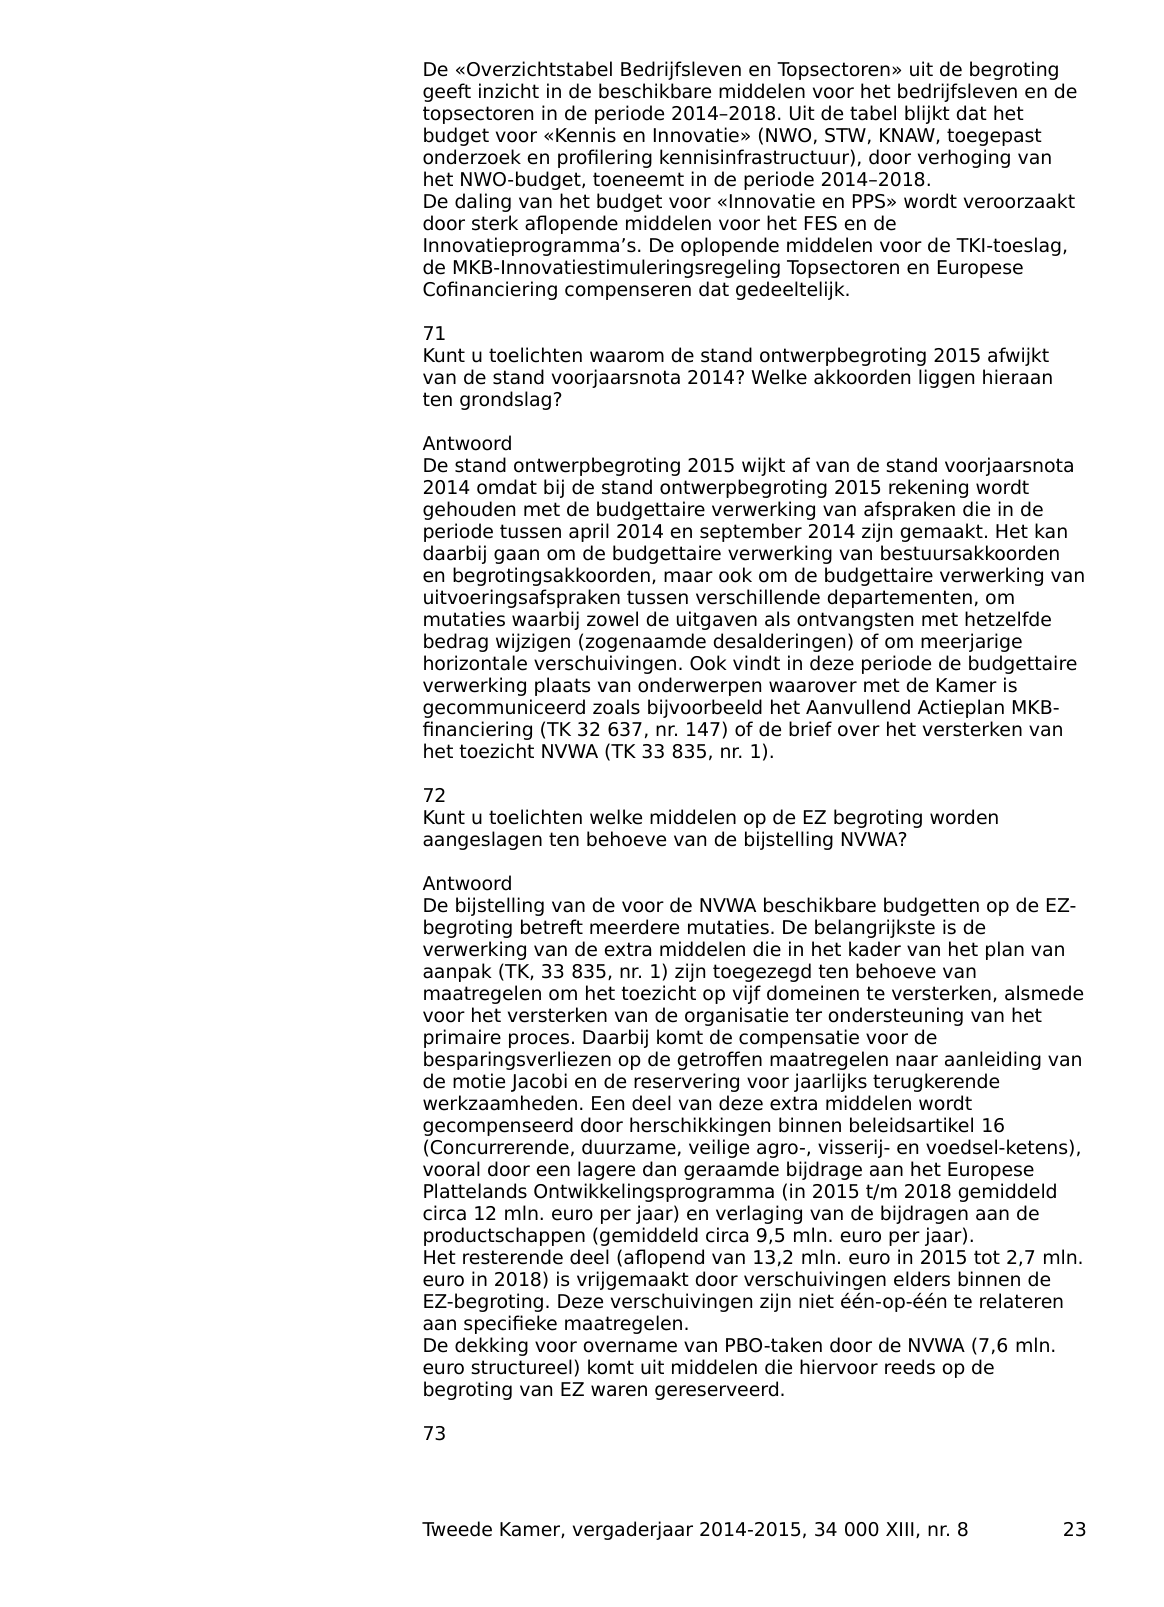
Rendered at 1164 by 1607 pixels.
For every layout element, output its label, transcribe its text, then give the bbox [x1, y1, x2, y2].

text Kunt u toelichten welke middelen op de EZ begroting worden aangeslagen ten behoeve van de bijstelling NVWA? [422, 807, 1087, 851]
text 72 [422, 785, 1087, 807]
text De daling van het budget voor «Innovatie en PPS» wordt veroorzaakt door sterk aflopende middelen voor het FES en de Innovatieprogramma’s. De oplopende middelen voor de TKI-toeslag, de MKB-Innovatiestimuleringsregeling Topsectoren en Europese Cofinanciering compenseren dat gedeeltelijk. [422, 191, 1087, 301]
text De bijstelling van de voor de NVWA beschikbare budgetten op de EZ-begroting betreft meerdere mutaties. De belangrijkste is de verwerking van de extra middelen die in het kader van het plan van aanpak (TK, 33 835, nr. 1) zijn toegezegd ten behoeve van maatregelen om het toezicht op vijf domeinen te versterken, alsmede voor het versterken van de organisatie ter ondersteuning van het primaire proces. Daarbij komt de compensatie voor de besparingsverliezen op de getroffen maatregelen naar aanleiding van de motie Jacobi en de reservering voor jaarlijks terugkerende werkzaamheden. Een deel van deze extra middelen wordt gecompenseerd door herschikkingen binnen beleidsartikel 16 (Concurrerende, duurzame, veilige agro-, visserij- en voedsel-ketens), vooral door een lagere dan geraamde bijdrage aan het Europese Plattelands Ontwikkelingsprogramma (in 2015 t/m 2018 gemiddeld circa 12 mln. euro per jaar) en verlaging van de bijdragen aan de productschappen (gemiddeld circa 9,5 mln. euro per jaar). [422, 895, 1087, 1247]
text Het resterende deel (aflopend van 13,2 mln. euro in 2015 tot 2,7 mln. euro in 2018) is vrijgemaakt door verschuivingen elders binnen de EZ-begroting. Deze verschuivingen zijn niet één-op-één te relateren aan specifieke maatregelen. [422, 1247, 1087, 1335]
text Antwoord [422, 433, 1087, 455]
text De stand ontwerpbegroting 2015 wijkt af van de stand voorjaarsnota 2014 omdat bij de stand ontwerpbegroting 2015 rekening wordt gehouden met de budgettaire verwerking van afspraken die in de periode tussen april 2014 en september 2014 zijn gemaakt. Het kan daarbij gaan om de budgettaire verwerking van bestuursakkoorden en begrotingsakkoorden, maar ook om de budgettaire verwerking van uitvoeringsafspraken tussen verschillende departementen, om mutaties waarbij zowel de uitgaven als ontvangsten met hetzelfde bedrag wijzigen (zogenaamde desalderingen) of om meerjarige horizontale verschuivingen. Ook vindt in deze periode de budgettaire verwerking plaats van onderwerpen waarover met de Kamer is gecommuniceerd zoals bijvoorbeeld het Aanvullend Actieplan MKB-financiering (TK 32 637, nr. 147) of de brief over het versterken van het toezicht NVWA (TK 33 835, nr. 1). [422, 455, 1087, 763]
text Antwoord [422, 873, 1087, 895]
text 73 [422, 1423, 1087, 1445]
text De dekking voor overname van PBO-taken door de NVWA (7,6 mln. euro structureel) komt uit middelen die hiervoor reeds op de begroting van EZ waren gereserveerd. [422, 1335, 1087, 1401]
text De «Overzichtstabel Bedrijfsleven en Topsectoren» uit de begroting geeft inzicht in de beschikbare middelen voor het bedrijfsleven en de topsectoren in de periode 2014–2018. Uit de tabel blijkt dat het budget voor «Kennis en Innovatie» (NWO, STW, KNAW, toegepast onderzoek en profilering kennisinfrastructuur), door verhoging van het NWO-budget, toeneemt in de periode 2014–2018. [422, 59, 1087, 191]
text 71 [422, 323, 1087, 345]
text Kunt u toelichten waarom de stand ontwerpbegroting 2015 afwijkt van de stand voorjaarsnota 2014? Welke akkoorden liggen hieraan ten grondslag? [422, 345, 1087, 411]
